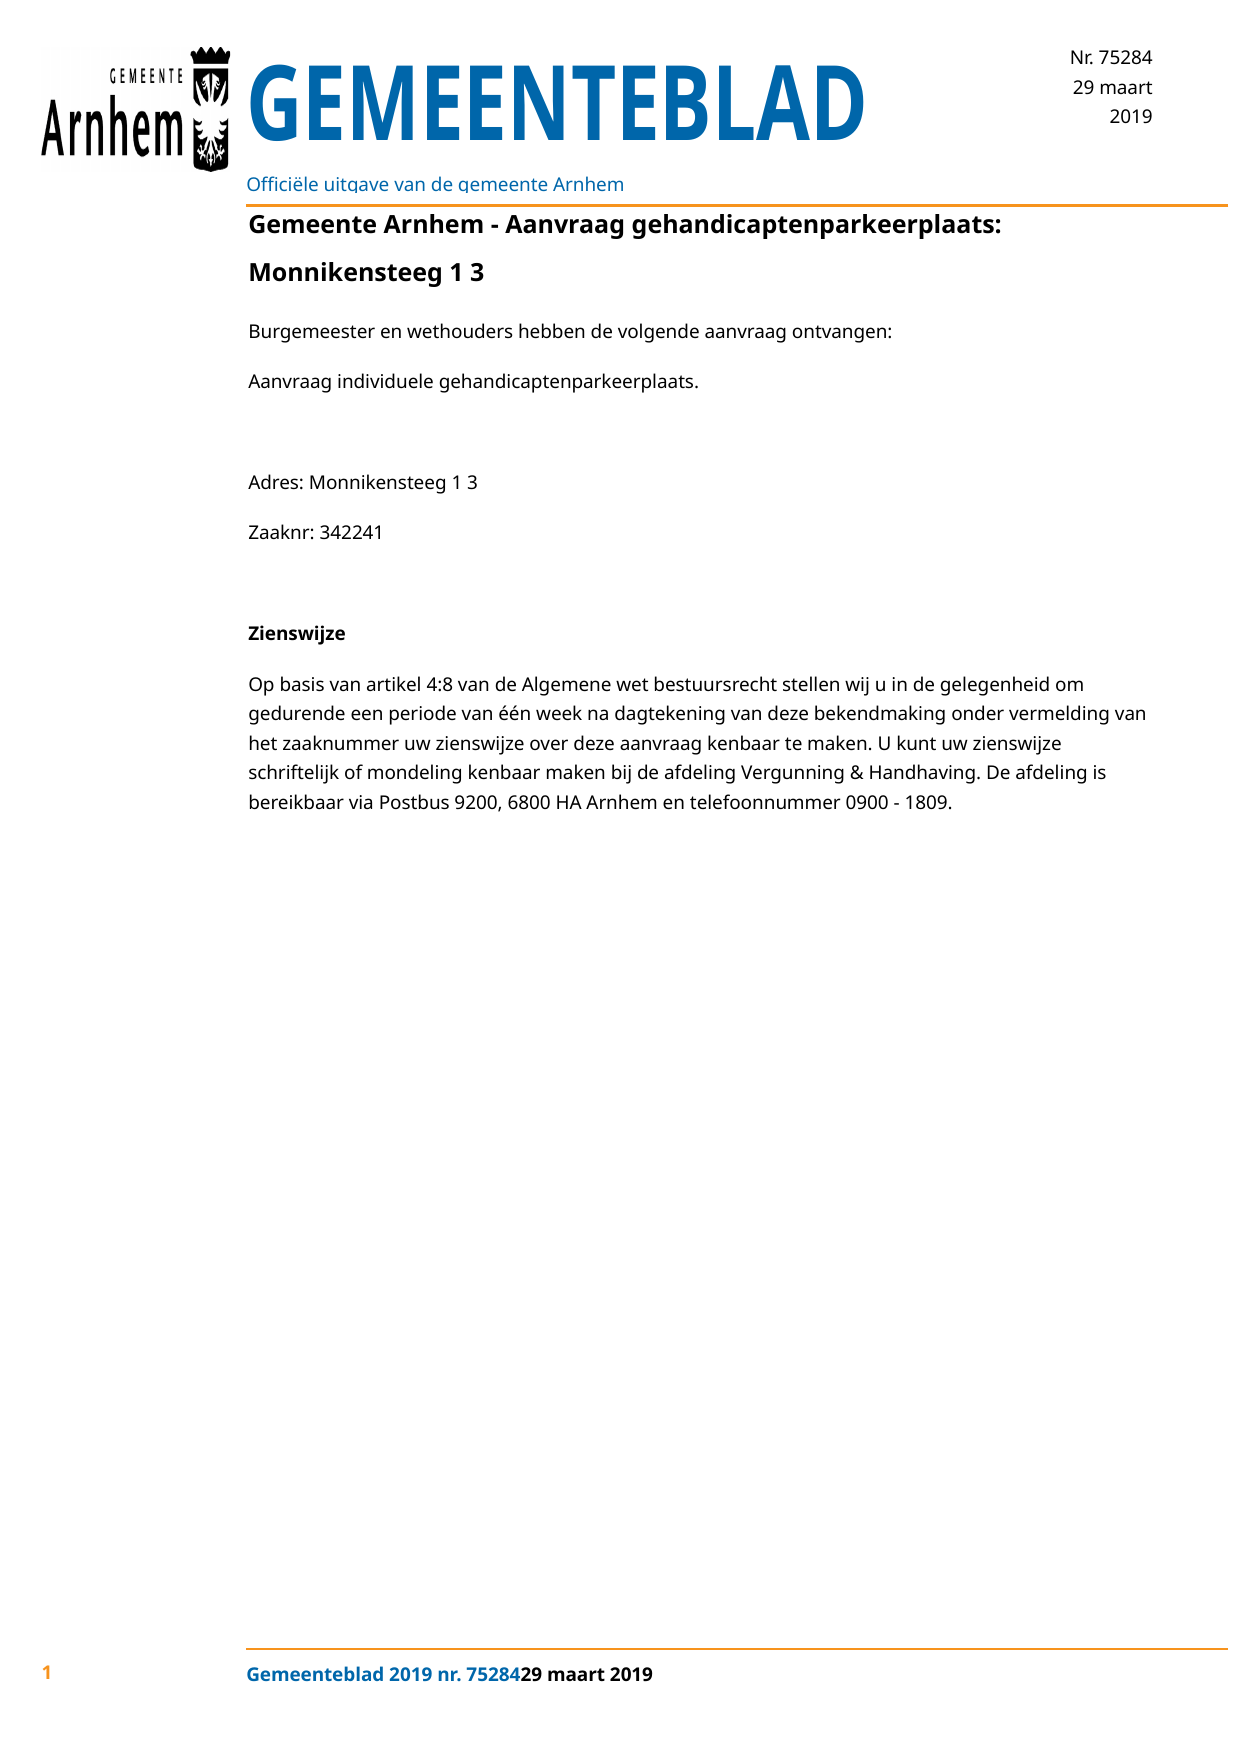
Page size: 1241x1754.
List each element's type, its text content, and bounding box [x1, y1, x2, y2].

text Zaaknr: 342241 [248, 519, 1152, 545]
text Gemeente Arnhem - Aanvraag gehandicaptenparkeerplaats: Monnikensteeg 1 3 [248, 207, 1152, 288]
picture [41, 47, 231, 172]
text Aanvraag individuele gehandicaptenparkeerplaats. [248, 368, 1152, 394]
text Adres: Monnikensteeg 1 3 [248, 469, 1152, 495]
text Burgemeester en wethouders hebben de volgende aanvraag ontvangen: [248, 318, 1152, 344]
text Zienswijze [248, 620, 1152, 646]
text Op basis van artikel 4:8 van de Algemene wet bestuursrecht stellen wij u in de gelegenheid om gedurende een periode van één week na dagtekening van deze bekendmaking onder vermelding van het zaaknummer uw zienswijze over deze aanvraag kenbaar te maken. U kunt uw zienswijze schriftelijk of mondeling kenbaar maken bij de afdeling Vergunning & Handhaving. De afdeling is bereikbaar via Postbus 9200, 6800 HA Arnhem en telefoonnummer 0900 - 1809. [248, 671, 1152, 815]
